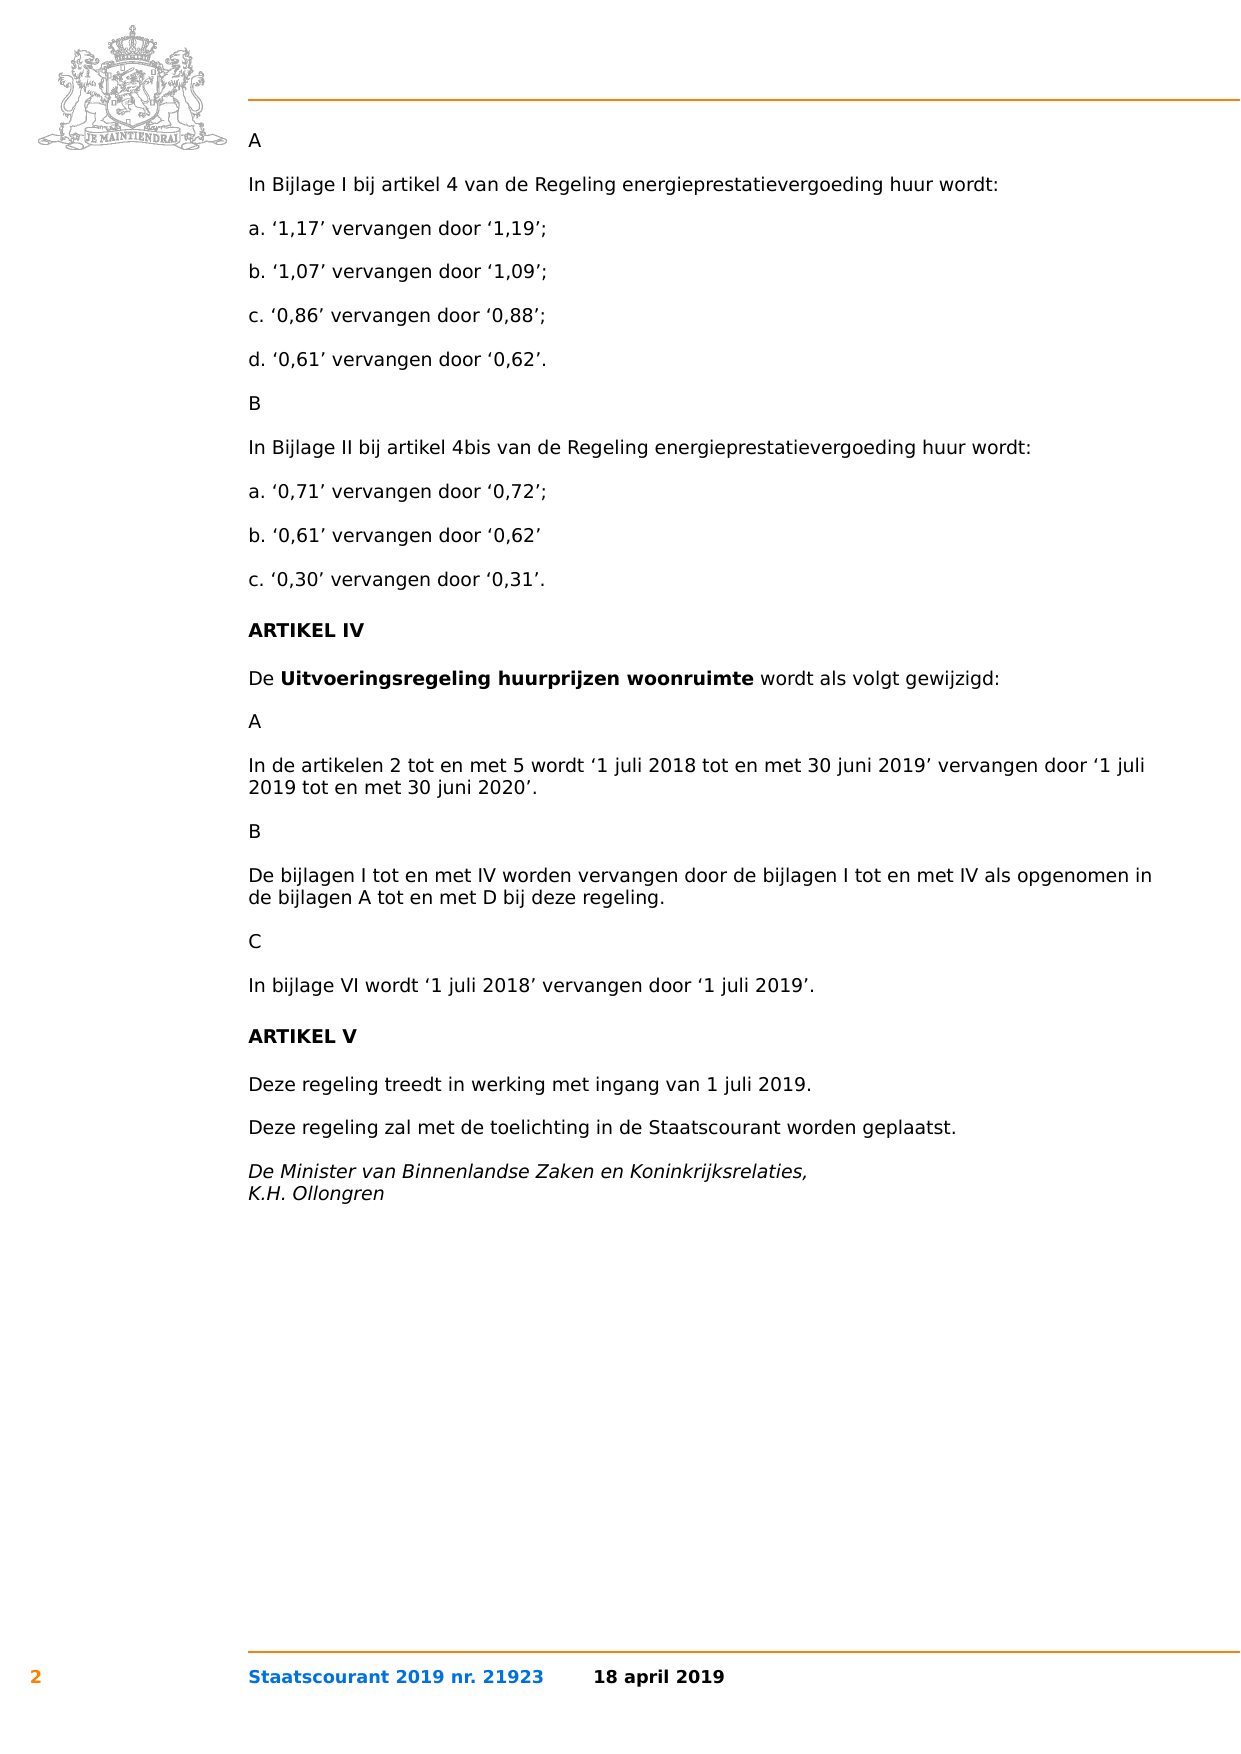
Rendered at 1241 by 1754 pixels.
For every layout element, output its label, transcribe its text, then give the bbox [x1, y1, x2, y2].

text a. ‘0,71’ vervangen door ‘0,72’; [248, 481, 1163, 503]
text b. ‘1,07’ vervangen door ‘1,09’; [248, 261, 1163, 283]
text b. ‘0,61’ vervangen door ‘0,62’ [248, 524, 1163, 547]
subtitle ARTIKEL IV [248, 620, 1163, 642]
text De bijlagen I tot en met IV worden vervangen door de bijlagen I tot en met IV als opgenomen in de bijlagen A tot en met D bij deze regeling. [248, 865, 1163, 909]
text In bijlage VI wordt ‘1 juli 2018’ vervangen door ‘1 juli 2019’. [248, 974, 1163, 996]
text A [248, 711, 1163, 733]
text c. ‘0,86’ vervangen door ‘0,88’; [248, 305, 1163, 327]
text d. ‘0,61’ vervangen door ‘0,62’. [248, 349, 1163, 371]
picture [38, 25, 227, 150]
text A [248, 130, 1163, 152]
text De Uitvoeringsregeling huurprijzen woonruimte wordt als volgt gewijzigd: [248, 667, 1163, 689]
text In Bijlage II bij artikel 4bis van de Regeling energieprestatievergoeding huur wordt: [248, 437, 1163, 459]
subtitle ARTIKEL V [248, 1026, 1163, 1048]
text Deze regeling zal met de toelichting in de Staatscourant worden geplaatst. [248, 1117, 1163, 1139]
text c. ‘0,30’ vervangen door ‘0,31’. [248, 568, 1163, 590]
text In Bijlage I bij artikel 4 van de Regeling energieprestatievergoeding huur wordt: [248, 174, 1163, 196]
text B [248, 393, 1163, 415]
text a. ‘1,17’ vervangen door ‘1,19’; [248, 218, 1163, 239]
text C [248, 931, 1163, 953]
text In de artikelen 2 tot en met 5 wordt ‘1 juli 2018 tot en met 30 juni 2019’ vervangen door ‘1 juli 2019 tot en met 30 juni 2020’. [248, 755, 1163, 799]
text De Minister van Binnenlandse Zaken en Koninkrijksrelaties, K.H. Ollongren [248, 1161, 1163, 1205]
text Deze regeling treedt in werking met ingang van 1 juli 2019. [248, 1073, 1163, 1095]
text B [248, 821, 1163, 843]
